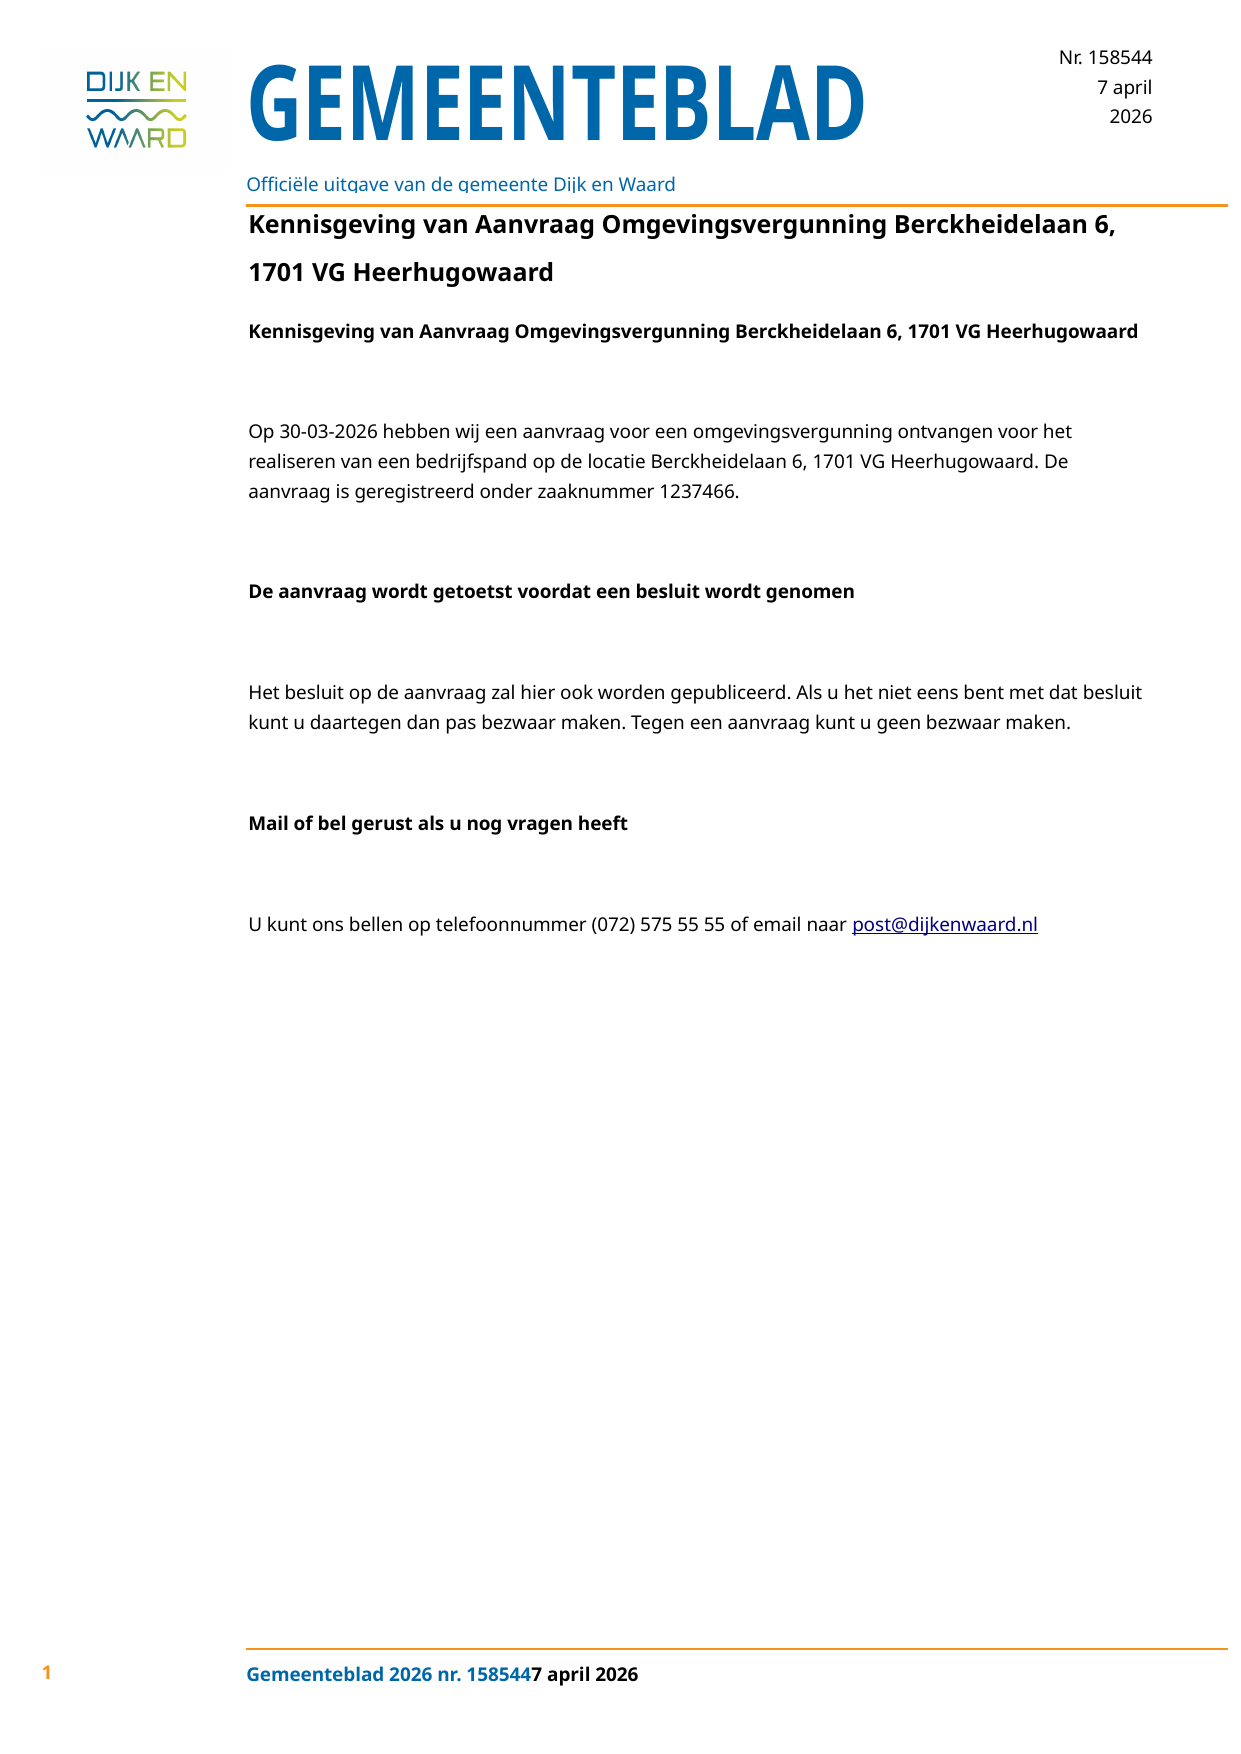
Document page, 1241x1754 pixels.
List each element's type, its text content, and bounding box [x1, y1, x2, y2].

text Kennisgeving van Aanvraag Omgevingsvergunning Berckheidelaan 6, 1701 VG Heerhugowaard [248, 318, 1152, 344]
text Het besluit op de aanvraag zal hier ook worden gepubliceerd. Als u het niet eens bent met dat besluit kunt u daartegen dan pas bezwaar maken. Tegen een aanvraag kunt u geen bezwaar maken. [248, 679, 1152, 735]
text De aanvraag wordt getoetst voordat een besluit wordt genomen [248, 579, 1152, 604]
text Kennisgeving van Aanvraag Omgevingsvergunning Berckheidelaan 6, 1701 VG Heerhugowaard [248, 207, 1152, 288]
text Mail of bel gerust als u nog vragen heeft [248, 810, 1152, 836]
picture [41, 47, 231, 172]
text Op 30-03-2026 hebben wij een aanvraag voor een omgevingsvergunning ontvangen voor het realiseren van een bedrijfspand op de locatie Berckheidelaan 6, 1701 VG Heerhugowaard. De aanvraag is geregistreerd onder zaaknummer 1237466. [248, 419, 1152, 504]
text U kunt ons bellen op telefoonnummer (072) 575 55 55 of email naar post@dijkenwaard.nl [248, 911, 1152, 937]
